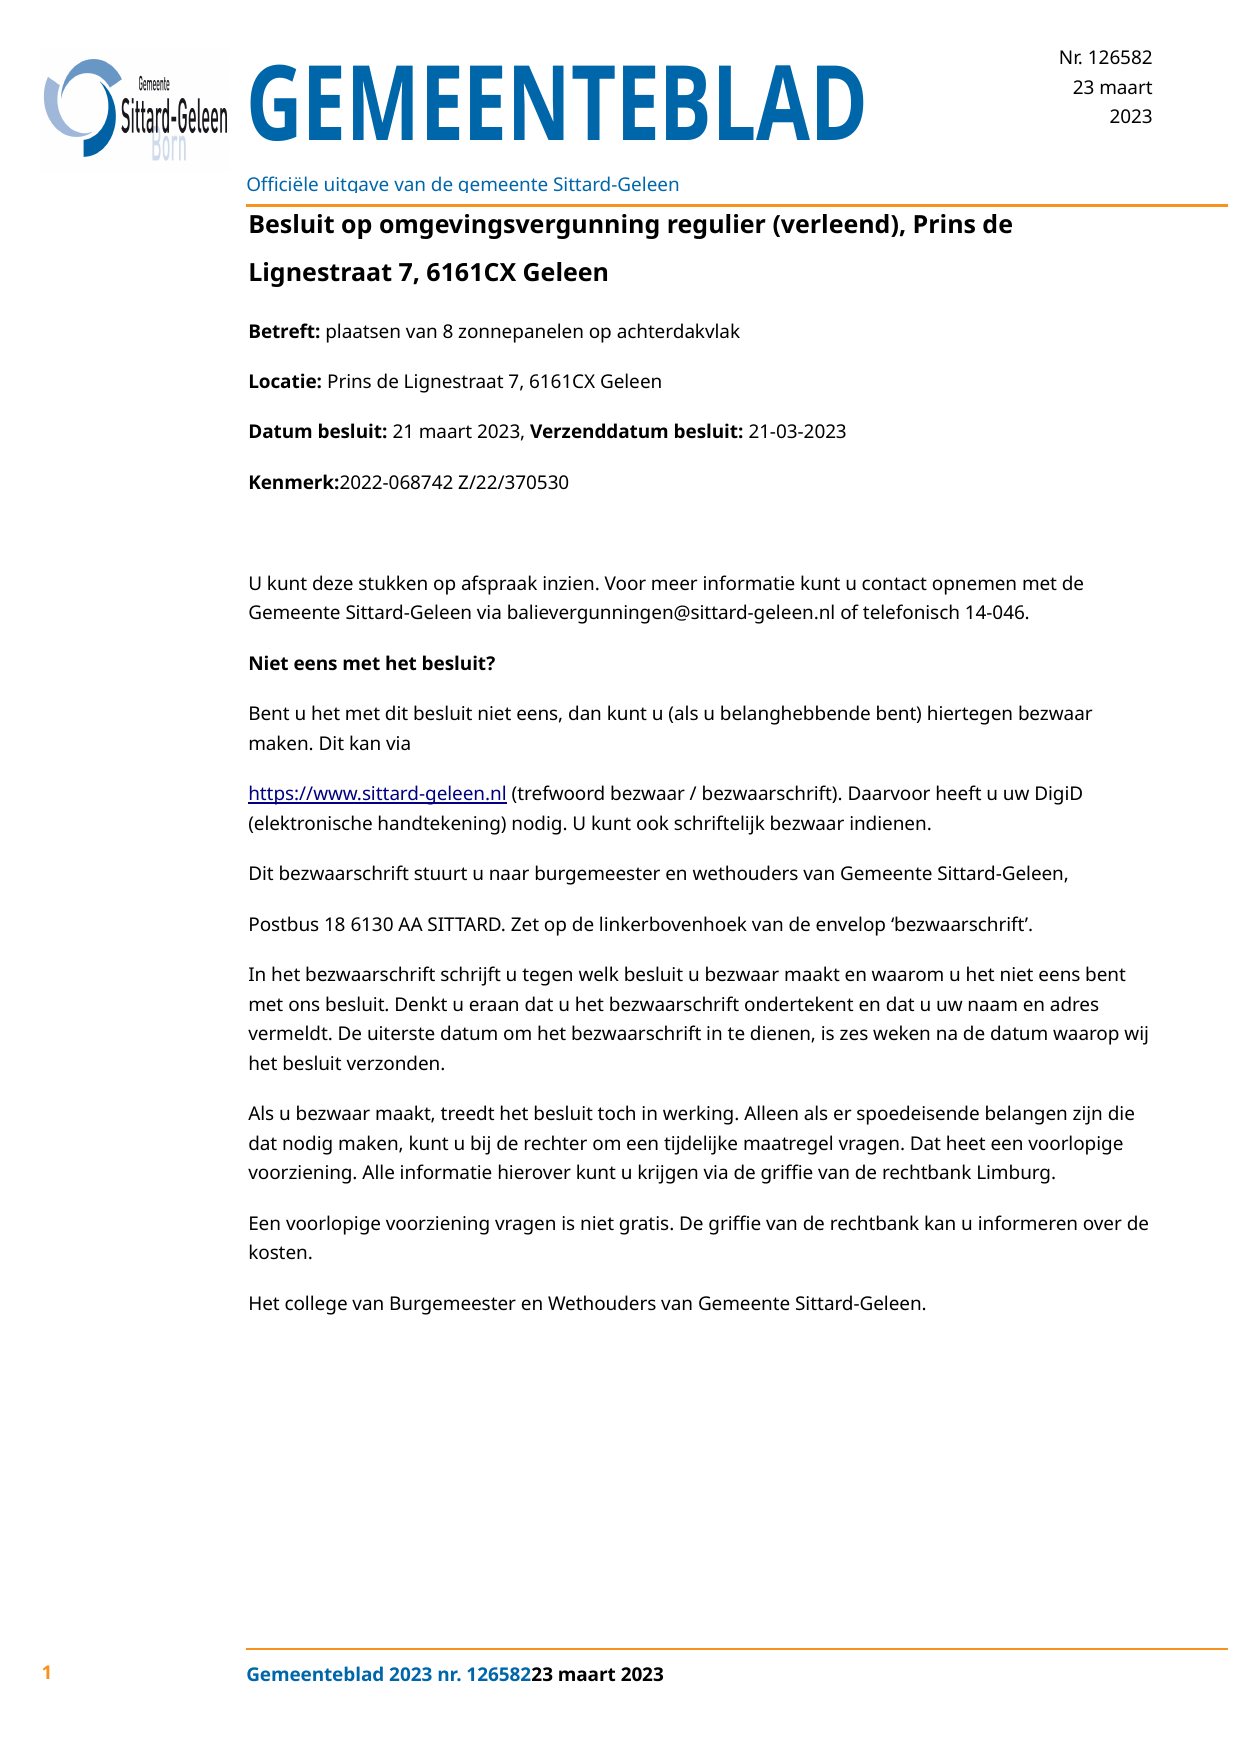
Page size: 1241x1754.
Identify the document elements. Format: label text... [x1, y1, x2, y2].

text U kunt deze stukken op afspraak inzien. Voor meer informatie kunt u contact opnemen met de Gemeente Sittard-Geleen via balievergunningen@sittard-geleen.nl of telefonisch 14-046. [248, 570, 1152, 625]
text https://www.sittard-geleen.nl (trefwoord bezwaar / bezwaarschrift). Daarvoor heeft u uw DigiD (elektronische handtekening) nodig. U kunt ook schriftelijk bezwaar indienen. [248, 780, 1152, 836]
text Postbus 18 6130 AA SITTARD. Zet op de linkerbovenhoek van de envelop ‘bezwaarschrift’. [248, 911, 1152, 937]
text Locatie: Prins de Lignestraat 7, 6161CX Geleen [248, 368, 1152, 394]
picture [41, 47, 231, 172]
text Niet eens met het besluit? [248, 650, 1152, 676]
text Een voorlopige voorziening vragen is niet gratis. De griffie van de rechtbank kan u informeren over de kosten. [248, 1210, 1152, 1265]
text Kenmerk:2022-068742 Z/22/370530 [248, 469, 1152, 495]
text Als u bezwaar maakt, treedt het besluit toch in werking. Alleen als er spoedeisende belangen zijn die dat nodig maken, kunt u bij de rechter om een tijdelijke maatregel vragen. Dat heet een voorlopige voorziening. Alle informatie hierover kunt u krijgen via de griffie van de rechtbank Limburg. [248, 1100, 1152, 1185]
text Datum besluit: 21 maart 2023, Verzenddatum besluit: 21-03-2023 [248, 419, 1152, 444]
text Betreft: plaatsen van 8 zonnepanelen op achterdakvlak [248, 318, 1152, 344]
text Dit bezwaarschrift stuurt u naar burgemeester en wethouders van Gemeente Sittard-Geleen, [248, 860, 1152, 886]
text Het college van Burgemeester en Wethouders van Gemeente Sittard-Geleen. [248, 1290, 1152, 1316]
text Besluit op omgevingsvergunning regulier (verleend), Prins de Lignestraat 7, 6161CX Geleen [248, 207, 1152, 288]
text In het bezwaarschrift schrijft u tegen welk besluit u bezwaar maakt en waarom u het niet eens bent met ons besluit. Denkt u eraan dat u het bezwaarschrift ondertekent en dat u uw naam en adres vermeldt. De uiterste datum om het bezwaarschrift in te dienen, is zes weken na de datum waarop wij het besluit verzonden. [248, 961, 1152, 1076]
text Bent u het met dit besluit niet eens, dan kunt u (als u belanghebbende bent) hiertegen bezwaar maken. Dit kan via [248, 700, 1152, 756]
